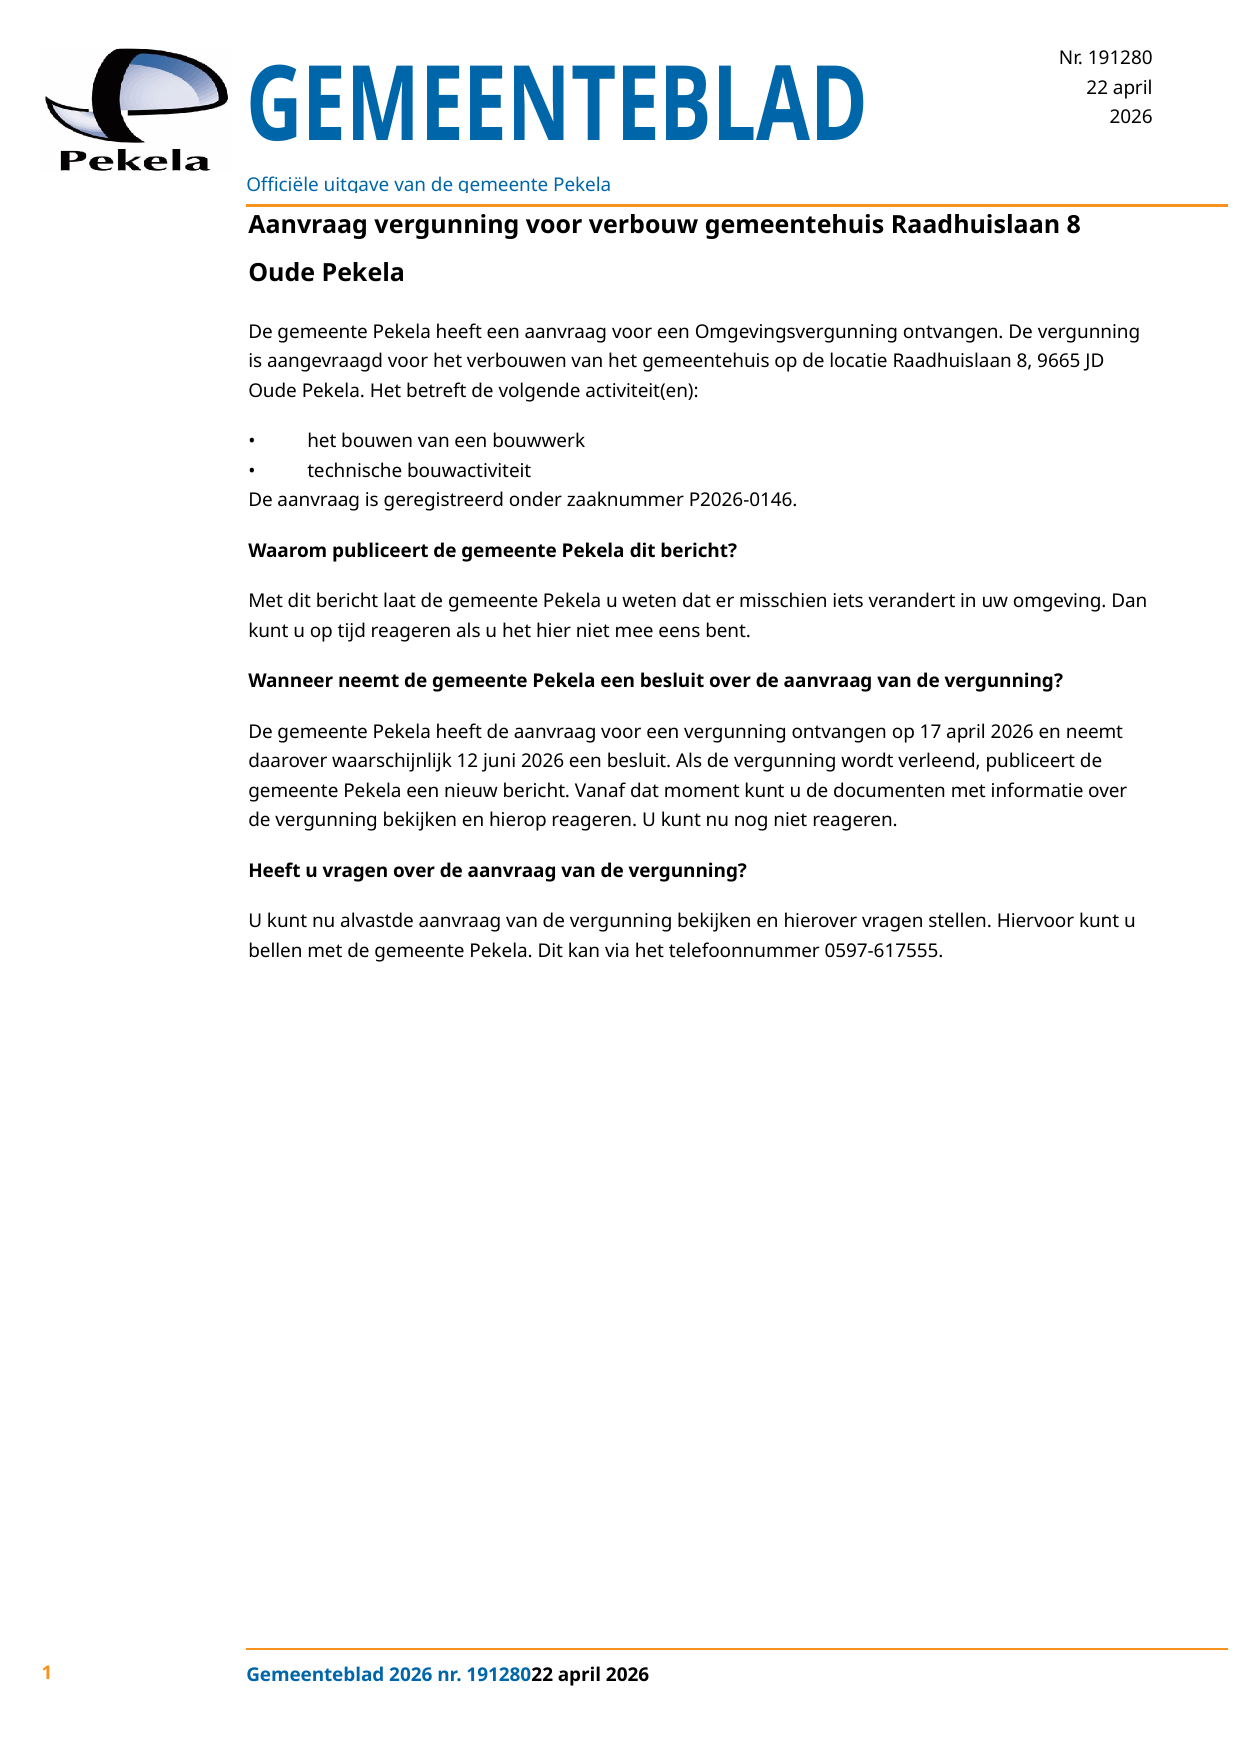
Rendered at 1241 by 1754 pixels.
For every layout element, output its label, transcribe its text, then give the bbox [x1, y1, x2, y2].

text U kunt nu alvastde aanvraag van de vergunning bekijken en hierover vragen stellen. Hiervoor kunt u bellen met de gemeente Pekela. Dit kan via het telefoonnummer 0597-617555. [248, 907, 1152, 963]
list technische bouwactiviteit [248, 457, 1152, 483]
text Met dit bericht laat de gemeente Pekela u weten dat er misschien iets verandert in uw omgeving. Dan kunt u op tijd reageren als u het hier niet mee eens bent. [248, 587, 1152, 643]
text Wanneer neemt de gemeente Pekela een besluit over de aanvraag van de vergunning? [248, 667, 1152, 693]
text Waarom publiceert de gemeente Pekela dit bericht? [248, 537, 1152, 563]
text Heeft u vragen over de aanvraag van de vergunning? [248, 857, 1152, 883]
text Aanvraag vergunning voor verbouw gemeentehuis Raadhuislaan 8 Oude Pekela [248, 207, 1152, 288]
text De gemeente Pekela heeft de aanvraag voor een vergunning ontvangen op 17 april 2026 en neemt daarover waarschijnlijk 12 juni 2026 een besluit. Als de vergunning wordt verleend, publiceert de gemeente Pekela een nieuw bericht. Vanaf dat moment kunt u de documenten met informatie over de vergunning bekijken en hierop reageren. U kunt nu nog niet reageren. [248, 718, 1152, 832]
text De aanvraag is geregistreerd onder zaaknummer P2026-0146. [248, 487, 1152, 512]
text De gemeente Pekela heeft een aanvraag voor een Omgevingsvergunning ontvangen. De vergunning is aangevraagd voor het verbouwen van het gemeentehuis op de locatie Raadhuislaan 8, 9665 JD Oude Pekela. Het betreft de volgende activiteit(en): [248, 318, 1152, 403]
picture [41, 47, 231, 172]
list het bouwen van een bouwwerk [248, 427, 1152, 453]
